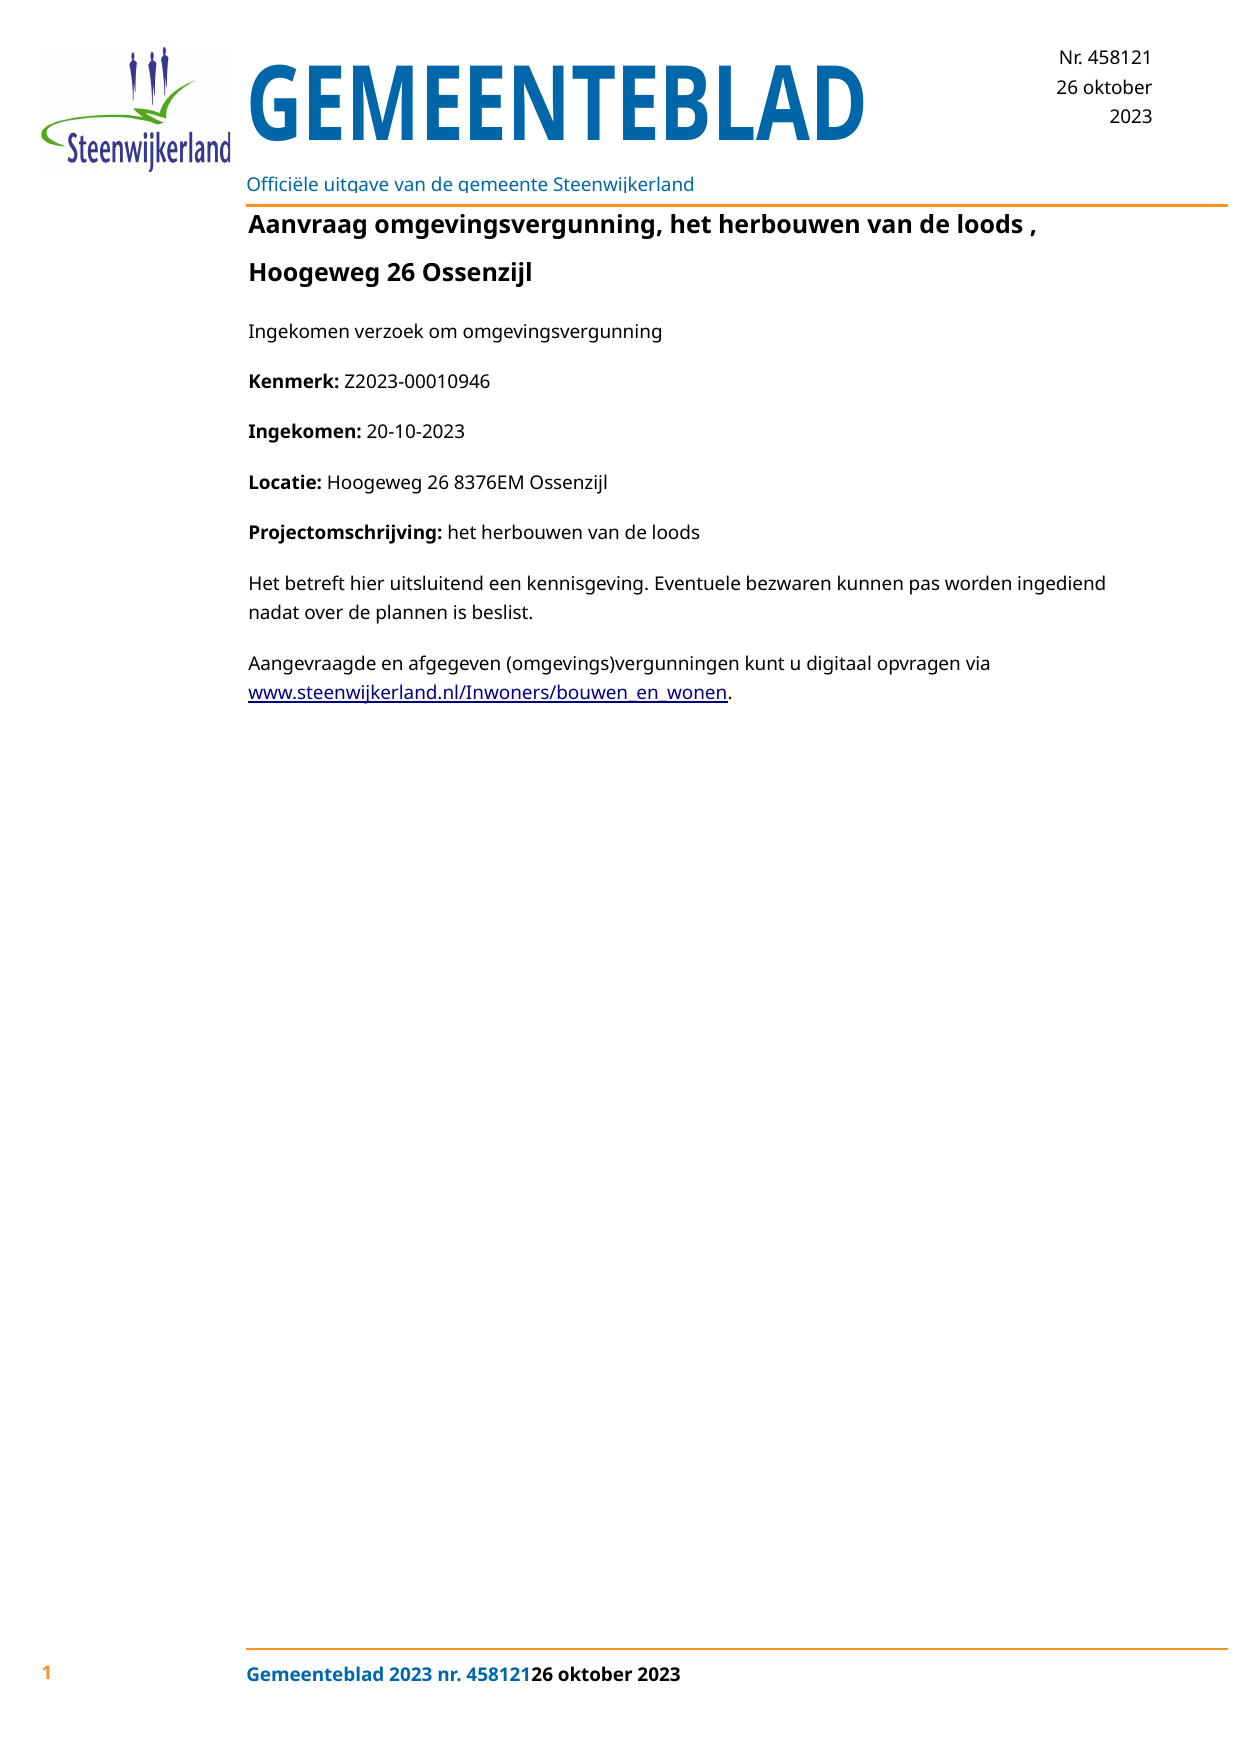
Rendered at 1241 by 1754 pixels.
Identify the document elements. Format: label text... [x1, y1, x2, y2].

text Het betreft hier uitsluitend een kennisgeving. Eventuele bezwaren kunnen pas worden ingediend nadat over de plannen is beslist. [248, 570, 1152, 625]
text Ingekomen verzoek om omgevingsvergunning [248, 318, 1152, 344]
text Ingekomen: 20-10-2023 [248, 419, 1152, 444]
text Projectomschrijving: het herbouwen van de loods [248, 519, 1152, 545]
text Aangevraagde en afgegeven (omgevings)vergunningen kunt u digitaal opvragen via www.steenwijkerland.nl/Inwoners/bouwen_en_wonen. [248, 650, 1152, 705]
text Kenmerk: Z2023-00010946 [248, 368, 1152, 394]
picture [41, 47, 231, 172]
text Aanvraag omgevingsvergunning, het herbouwen van de loods , Hoogeweg 26 Ossenzijl [248, 207, 1152, 288]
text Locatie: Hoogeweg 26 8376EM Ossenzijl [248, 469, 1152, 495]
